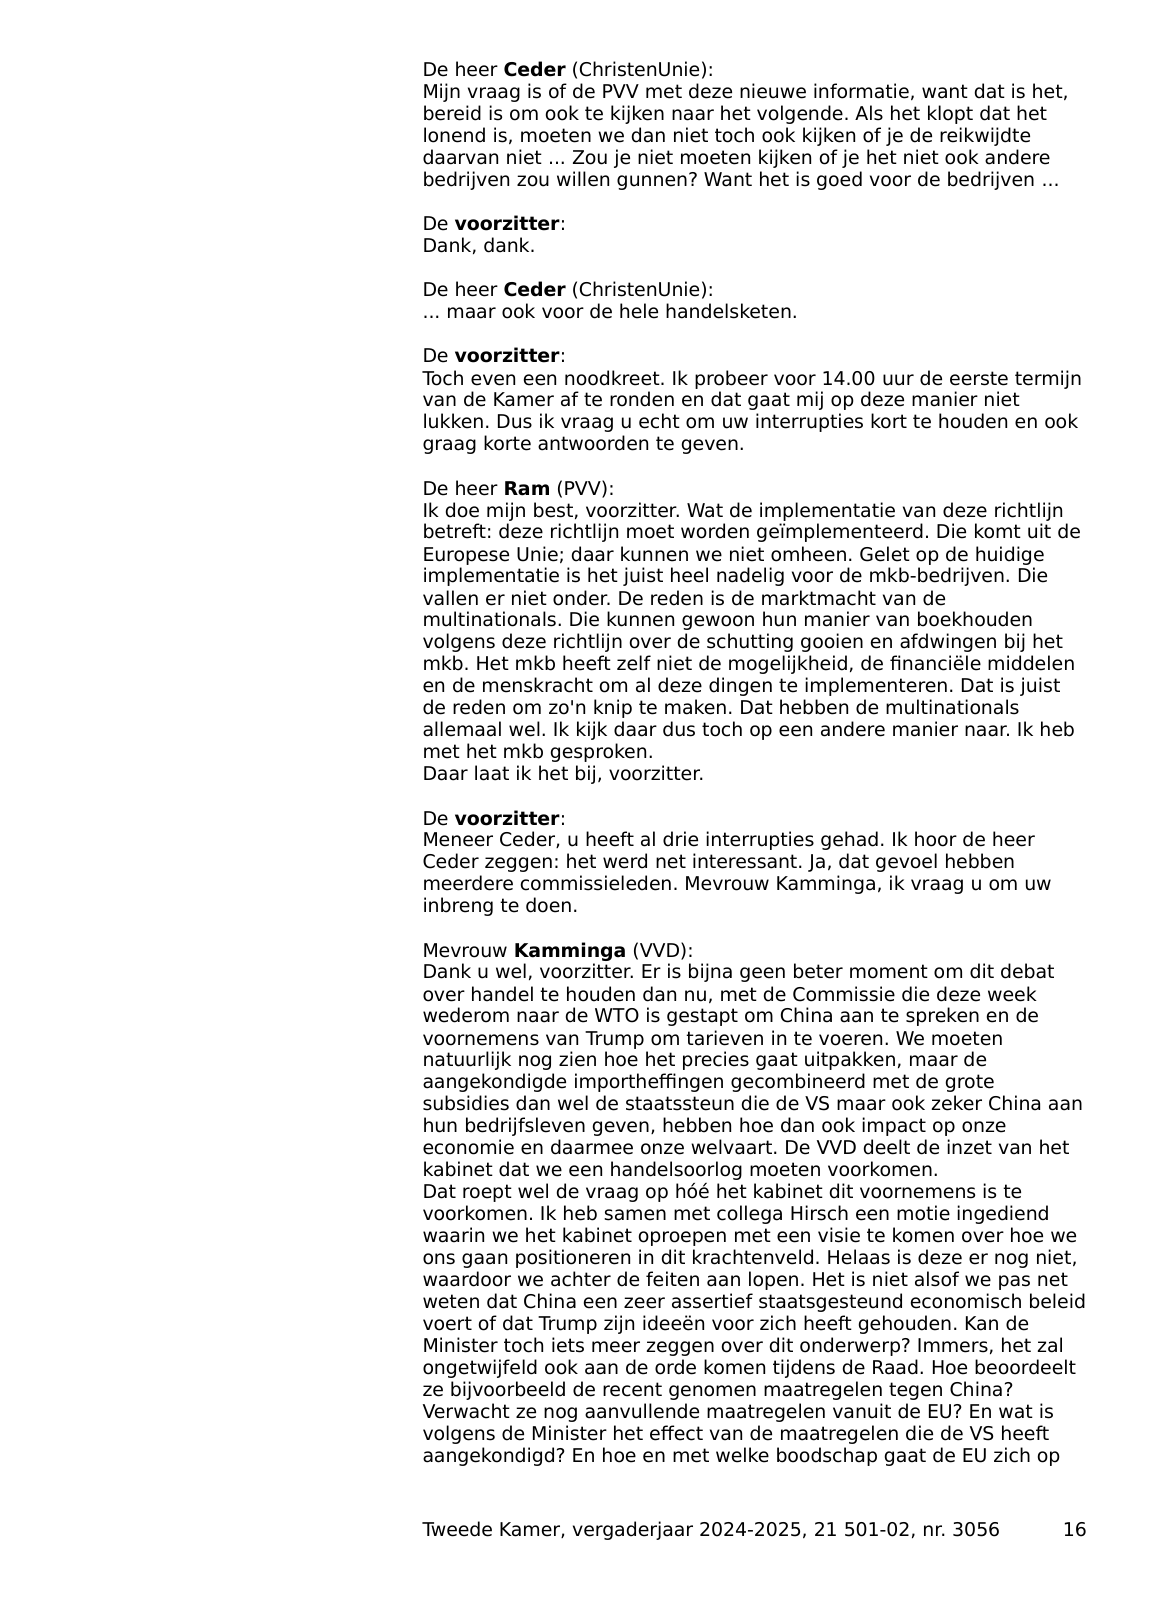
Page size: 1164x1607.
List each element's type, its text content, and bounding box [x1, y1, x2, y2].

text De voorzitter: [422, 345, 1087, 367]
text De voorzitter: [422, 807, 1087, 829]
text Daar laat ik het bij, voorzitter. [422, 763, 1087, 785]
text Mevrouw Kamminga (VVD): [422, 939, 1087, 961]
text Meneer Ceder, u heeft al drie interrupties gehad. Ik hoor de heer Ceder zeggen: het werd net interessant. Ja, dat gevoel hebben meerdere commissieleden. Mevrouw Kamminga, ik vraag u om uw inbreng te doen. [422, 829, 1087, 917]
text Dat roept wel de vraag op hóé het kabinet dit voornemens is te voorkomen. Ik heb samen met collega Hirsch een motie ingediend waarin we het kabinet oproepen met een visie te komen over hoe we ons gaan positioneren in dit krachtenveld. Helaas is deze er nog niet, waardoor we achter de feiten aan lopen. Het is niet alsof we pas net weten dat China een zeer assertief staatsgesteund economisch beleid voert of dat Trump zijn ideeën voor zich heeft gehouden. Kan de Minister toch iets meer zeggen over dit onderwerp? Immers, het zal ongetwijfeld ook aan de orde komen tijdens de Raad. Hoe beoordeelt ze bijvoorbeeld de recent genomen maatregelen tegen China? Verwacht ze nog aanvullende maatregelen vanuit de EU? En wat is volgens de Minister het effect van de maatregelen die de VS heeft aangekondigd? En hoe en met welke boodschap gaat de EU zich op [422, 1181, 1087, 1467]
text Mijn vraag is of de PVV met deze nieuwe informatie, want dat is het, bereid is om ook te kijken naar het volgende. Als het klopt dat het lonend is, moeten we dan niet toch ook kijken of je de reikwijdte daarvan niet ... Zou je niet moeten kijken of je het niet ook andere bedrijven zou willen gunnen? Want het is goed voor de bedrijven ... [422, 81, 1087, 191]
text De heer Ceder (ChristenUnie): [422, 279, 1087, 301]
text Dank u wel, voorzitter. Er is bijna geen beter moment om dit debat over handel te houden dan nu, met de Commissie die deze week wederom naar de WTO is gestapt om China aan te spreken en de voornemens van Trump om tarieven in te voeren. We moeten natuurlijk nog zien hoe het precies gaat uitpakken, maar de aangekondigde importheffingen gecombineerd met de grote subsidies dan wel de staatssteun die de VS maar ook zeker China aan hun bedrijfsleven geven, hebben hoe dan ook impact op onze economie en daarmee onze welvaart. De VVD deelt de inzet van het kabinet dat we een handelsoorlog moeten voorkomen. [422, 961, 1087, 1181]
text Ik doe mijn best, voorzitter. Wat de implementatie van deze richtlijn betreft: deze richtlijn moet worden geïmplementeerd. Die komt uit de Europese Unie; daar kunnen we niet omheen. Gelet op de huidige implementatie is het juist heel nadelig voor de mkb-bedrijven. Die vallen er niet onder. De reden is de marktmacht van de multinationals. Die kunnen gewoon hun manier van boekhouden volgens deze richtlijn over de schutting gooien en afdwingen bij het mkb. Het mkb heeft zelf niet de mogelijkheid, de financiële middelen en de menskracht om al deze dingen te implementeren. Dat is juist de reden om zo'n knip te maken. Dat hebben de multinationals allemaal wel. Ik kijk daar dus toch op een andere manier naar. Ik heb met het mkb gesproken. [422, 499, 1087, 763]
text De heer Ram (PVV): [422, 477, 1087, 499]
text De voorzitter: [422, 213, 1087, 235]
text Dank, dank. [422, 235, 1087, 257]
text Toch even een noodkreet. Ik probeer voor 14.00 uur de eerste termijn van de Kamer af te ronden en dat gaat mij op deze manier niet lukken. Dus ik vraag u echt om uw interrupties kort te houden en ook graag korte antwoorden te geven. [422, 367, 1087, 455]
text De heer Ceder (ChristenUnie): [422, 59, 1087, 81]
text ... maar ook voor de hele handelsketen. [422, 301, 1087, 323]
